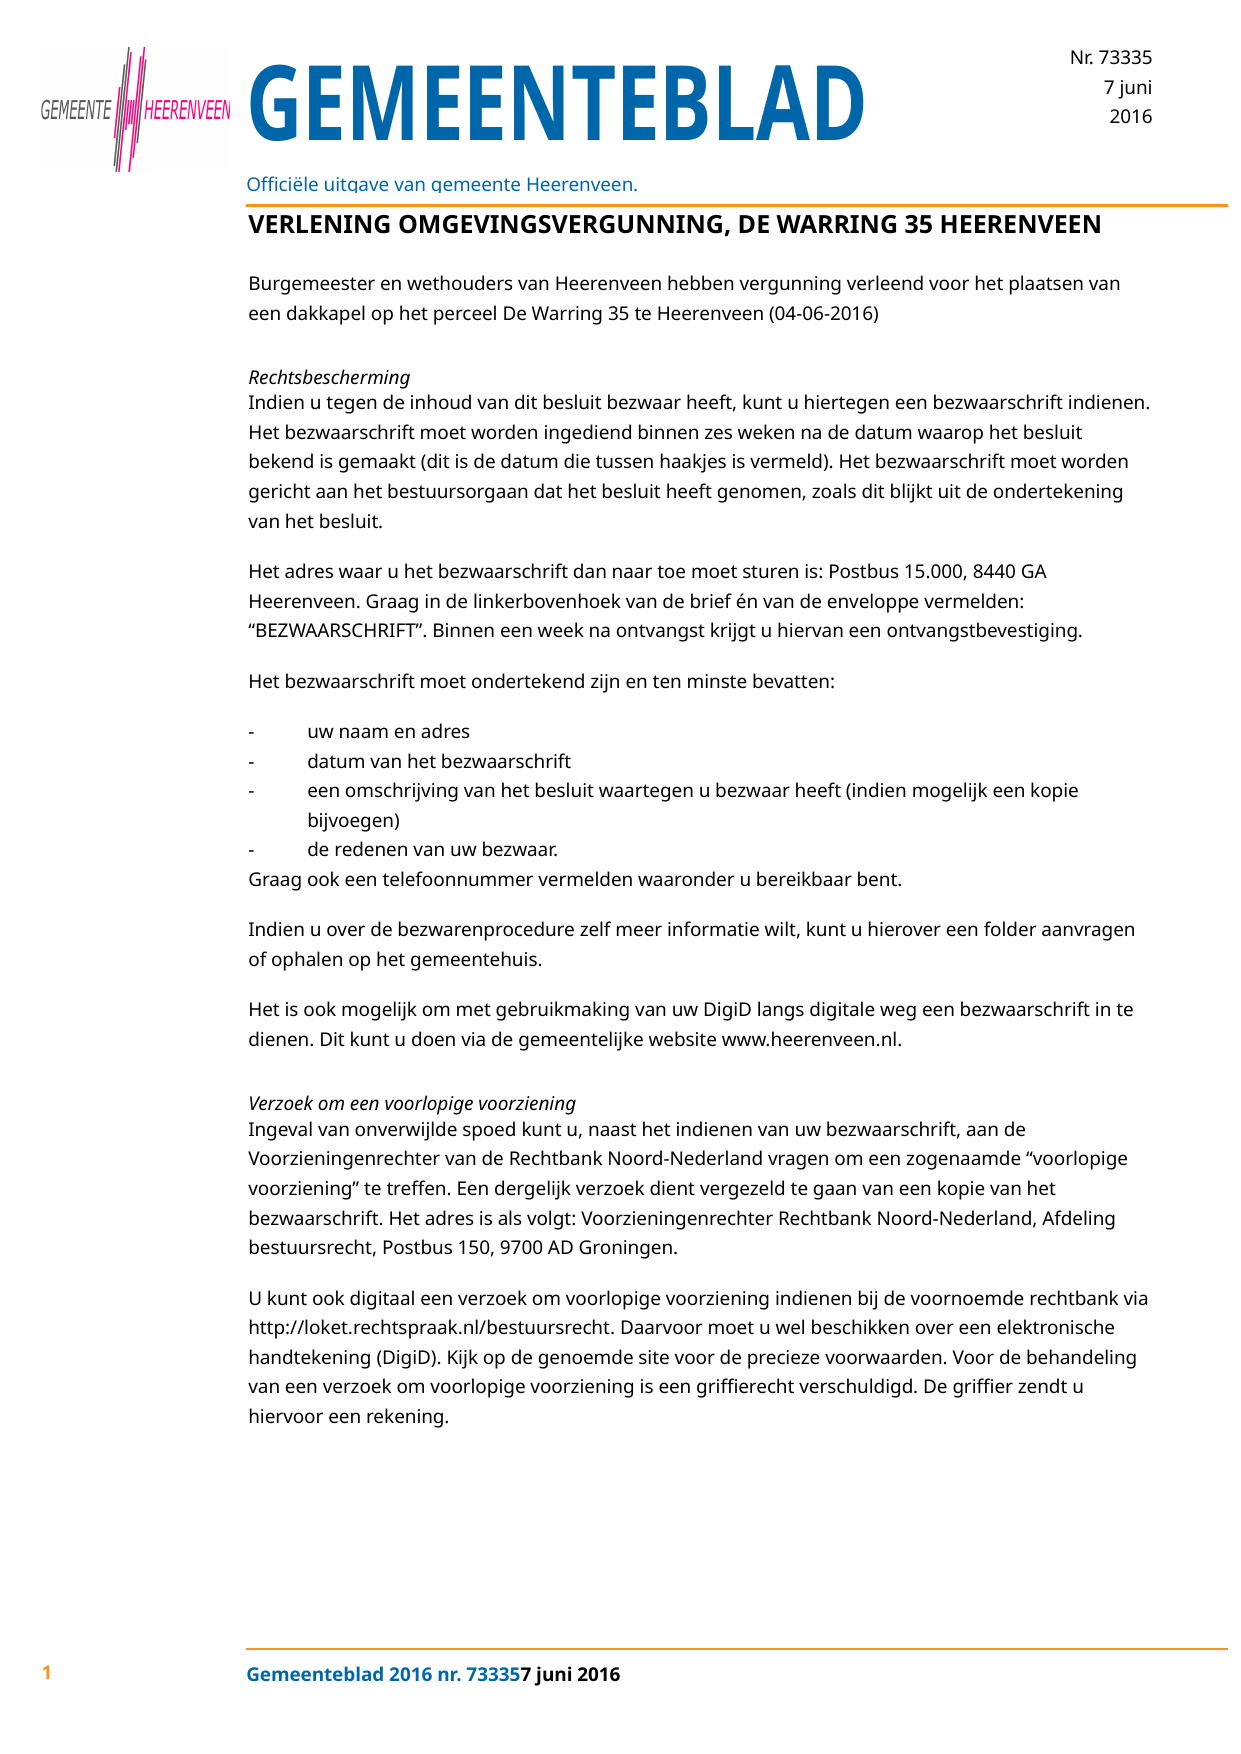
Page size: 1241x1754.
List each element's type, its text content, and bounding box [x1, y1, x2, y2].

text Burgemeester en wethouders van Heerenveen hebben vergunning verleend voor het plaatsen van een dakkapel op het perceel De Warring 35 te Heerenveen (04-06-2016) [248, 270, 1152, 326]
text Het adres waar u het bezwaarschrift dan naar toe moet sturen is: Postbus 15.000, 8440 GA Heerenveen. Graag in de linkerbovenhoek van de brief én van de enveloppe vermelden: “BEZWAARSCHRIFT”. Binnen een week na ontvangst krijgt u hiervan een ontvangstbevestiging. [248, 558, 1152, 643]
text Indien u over de bezwarenprocedure zelf meer informatie wilt, kunt u hierover een folder aanvragen of ophalen op het gemeentehuis. [248, 917, 1152, 972]
picture [41, 47, 231, 172]
text Verzoek om een voorlopige voorziening [248, 1090, 1152, 1116]
text Het bezwaarschrift moet ondertekend zijn en ten minste bevatten: [248, 668, 1152, 694]
list uw naam en adres [248, 718, 1152, 744]
text Het is ook mogelijk om met gebruikmaking van uw DigiD langs digitale weg een bezwaarschrift in te dienen. Dit kunt u doen via de gemeentelijke website www.heerenveen.nl. [248, 997, 1152, 1052]
text Graag ook een telefoonnummer vermelden waaronder u bereikbaar bent. [248, 866, 1152, 892]
list datum van het bezwaarschrift [248, 748, 1152, 774]
text Ingeval van onverwijlde spoed kunt u, naast het indienen van uw bezwaarschrift, aan de Voorzieningenrechter van de Rechtbank Noord-Nederland vragen om een zogenaamde “voorlopige voorziening” te treffen. Een dergelijk verzoek dient vergezeld te gaan van een kopie van het bezwaarschrift. Het adres is als volgt: Voorzieningenrechter Rechtbank Noord-Nederland, Afdeling bestuursrecht, Postbus 150, 9700 AD Groningen. [248, 1116, 1152, 1260]
list de redenen van uw bezwaar. [248, 837, 1152, 862]
text Indien u tegen de inhoud van dit besluit bezwaar heeft, kunt u hiertegen een bezwaarschrift indienen. Het bezwaarschrift moet worden ingediend binnen zes weken na de datum waarop het besluit bekend is gemaakt (dit is de datum die tussen haakjes is vermeld). Het bezwaarschrift moet worden gericht aan het bestuursorgaan dat het besluit heeft genomen, zoals dit blijkt uit de ondertekening van het besluit. [248, 389, 1152, 534]
text U kunt ook digitaal een verzoek om voorlopige voorziening indienen bij de voornoemde rechtbank via http://loket.rechtspraak.nl/bestuursrecht. Daarvoor moet u wel beschikken over een elektronische handtekening (DigiD). Kijk op de genoemde site voor de precieze voorwaarden. Voor de behandeling van een verzoek om voorlopige voorziening is een griffierecht verschuldigd. De griffier zendt u hiervoor een rekening. [248, 1285, 1152, 1429]
text Rechtsbescherming [248, 364, 1152, 389]
text VERLENING OMGEVINGSVERGUNNING, DE WARRING 35 HEERENVEEN [248, 207, 1152, 241]
list een omschrijving van het besluit waartegen u bezwaar heeft (indien mogelijk een kopie bijvoegen) [248, 777, 1152, 833]
